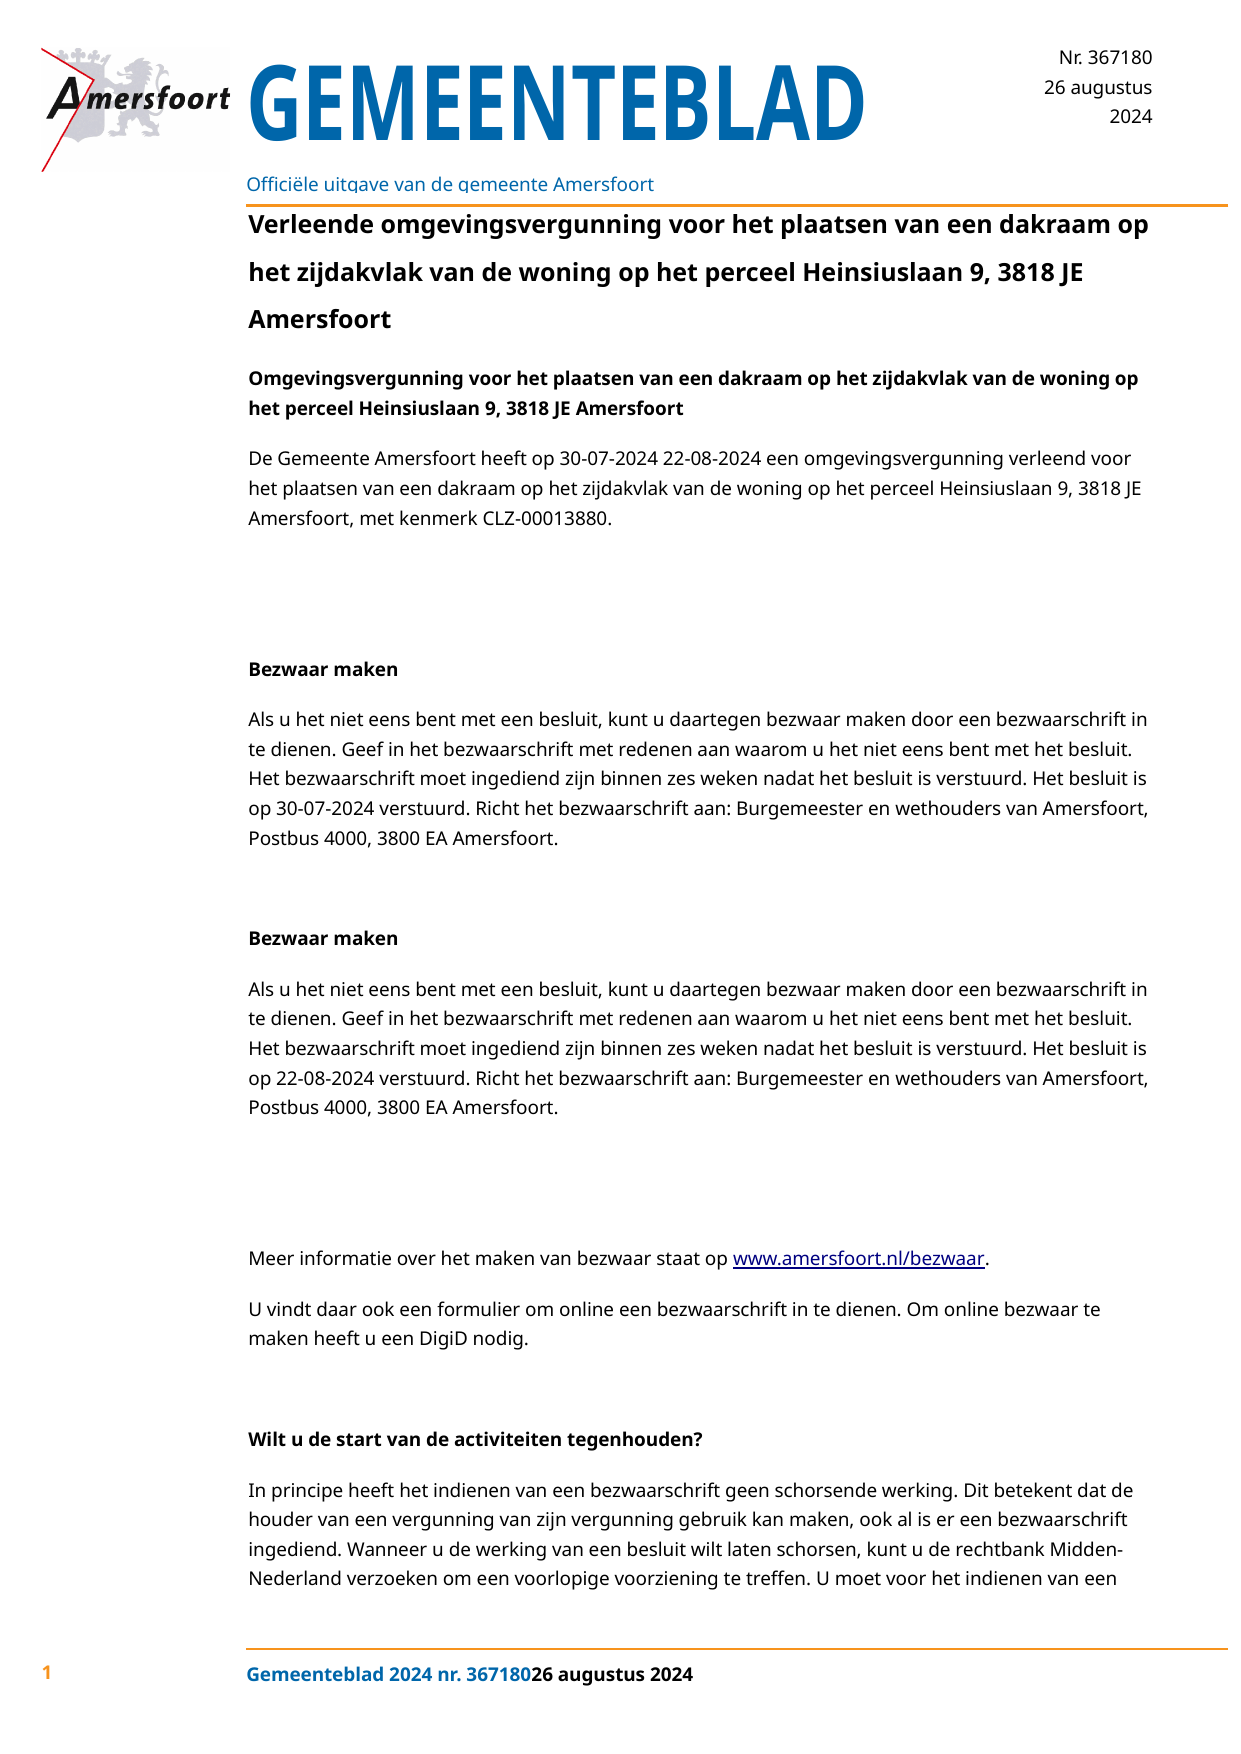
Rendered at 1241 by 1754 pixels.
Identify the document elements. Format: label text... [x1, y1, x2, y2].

text Verleende omgevingsvergunning voor het plaatsen van een dakraam op het zijdakvlak van de woning op het perceel Heinsiuslaan 9, 3818 JE Amersfoort [248, 207, 1152, 336]
text Als u het niet eens bent met een besluit, kunt u daartegen bezwaar maken door een bezwaarschrift in te dienen. Geef in het bezwaarschrift met redenen aan waarom u het niet eens bent met het besluit. Het bezwaarschrift moet ingediend zijn binnen zes weken nadat het besluit is verstuurd. Het besluit is op 30-07-2024 verstuurd. Richt het bezwaarschrift aan: Burgemeester en wethouders van Amersfoort, Postbus 4000, 3800 EA Amersfoort. [248, 706, 1152, 850]
text Wilt u de start van de activiteiten tegenhouden? [248, 1426, 1152, 1452]
text Meer informatie over het maken van bezwaar staat op www.amersfoort.nl/bezwaar. [248, 1246, 1152, 1271]
text De Gemeente Amersfoort heeft op 30-07-2024 22-08-2024 een omgevingsvergunning verleend voor het plaatsen van een dakraam op het zijdakvlak van de woning op het perceel Heinsiuslaan 9, 3818 JE Amersfoort, met kenmerk CLZ-00013880. [248, 446, 1152, 530]
text Bezwaar maken [248, 656, 1152, 682]
text In principe heeft het indienen van een bezwaarschrift geen schorsende werking. Dit betekent dat de houder van een vergunning van zijn vergunning gebruik kan maken, ook al is er een bezwaarschrift ingediend. Wanneer u de werking van een besluit wilt laten schorsen, kunt u de rechtbank Midden-Nederland verzoeken om een voorlopige voorziening te treffen. U moet voor het indienen van een [248, 1477, 1152, 1591]
text U vindt daar ook een formulier om online een bezwaarschrift in te dienen. Om online bezwaar te maken heeft u een DigiD nodig. [248, 1296, 1152, 1351]
picture [41, 47, 231, 172]
text Als u het niet eens bent met een besluit, kunt u daartegen bezwaar maken door een bezwaarschrift in te dienen. Geef in het bezwaarschrift met redenen aan waarom u het niet eens bent met het besluit. Het bezwaarschrift moet ingediend zijn binnen zes weken nadat het besluit is verstuurd. Het besluit is op 22-08-2024 verstuurd. Richt het bezwaarschrift aan: Burgemeester en wethouders van Amersfoort, Postbus 4000, 3800 EA Amersfoort. [248, 976, 1152, 1120]
text Bezwaar maken [248, 926, 1152, 951]
text Omgevingsvergunning voor het plaatsen van een dakraam op het zijdakvlak van de woning op het perceel Heinsiuslaan 9, 3818 JE Amersfoort [248, 366, 1152, 421]
